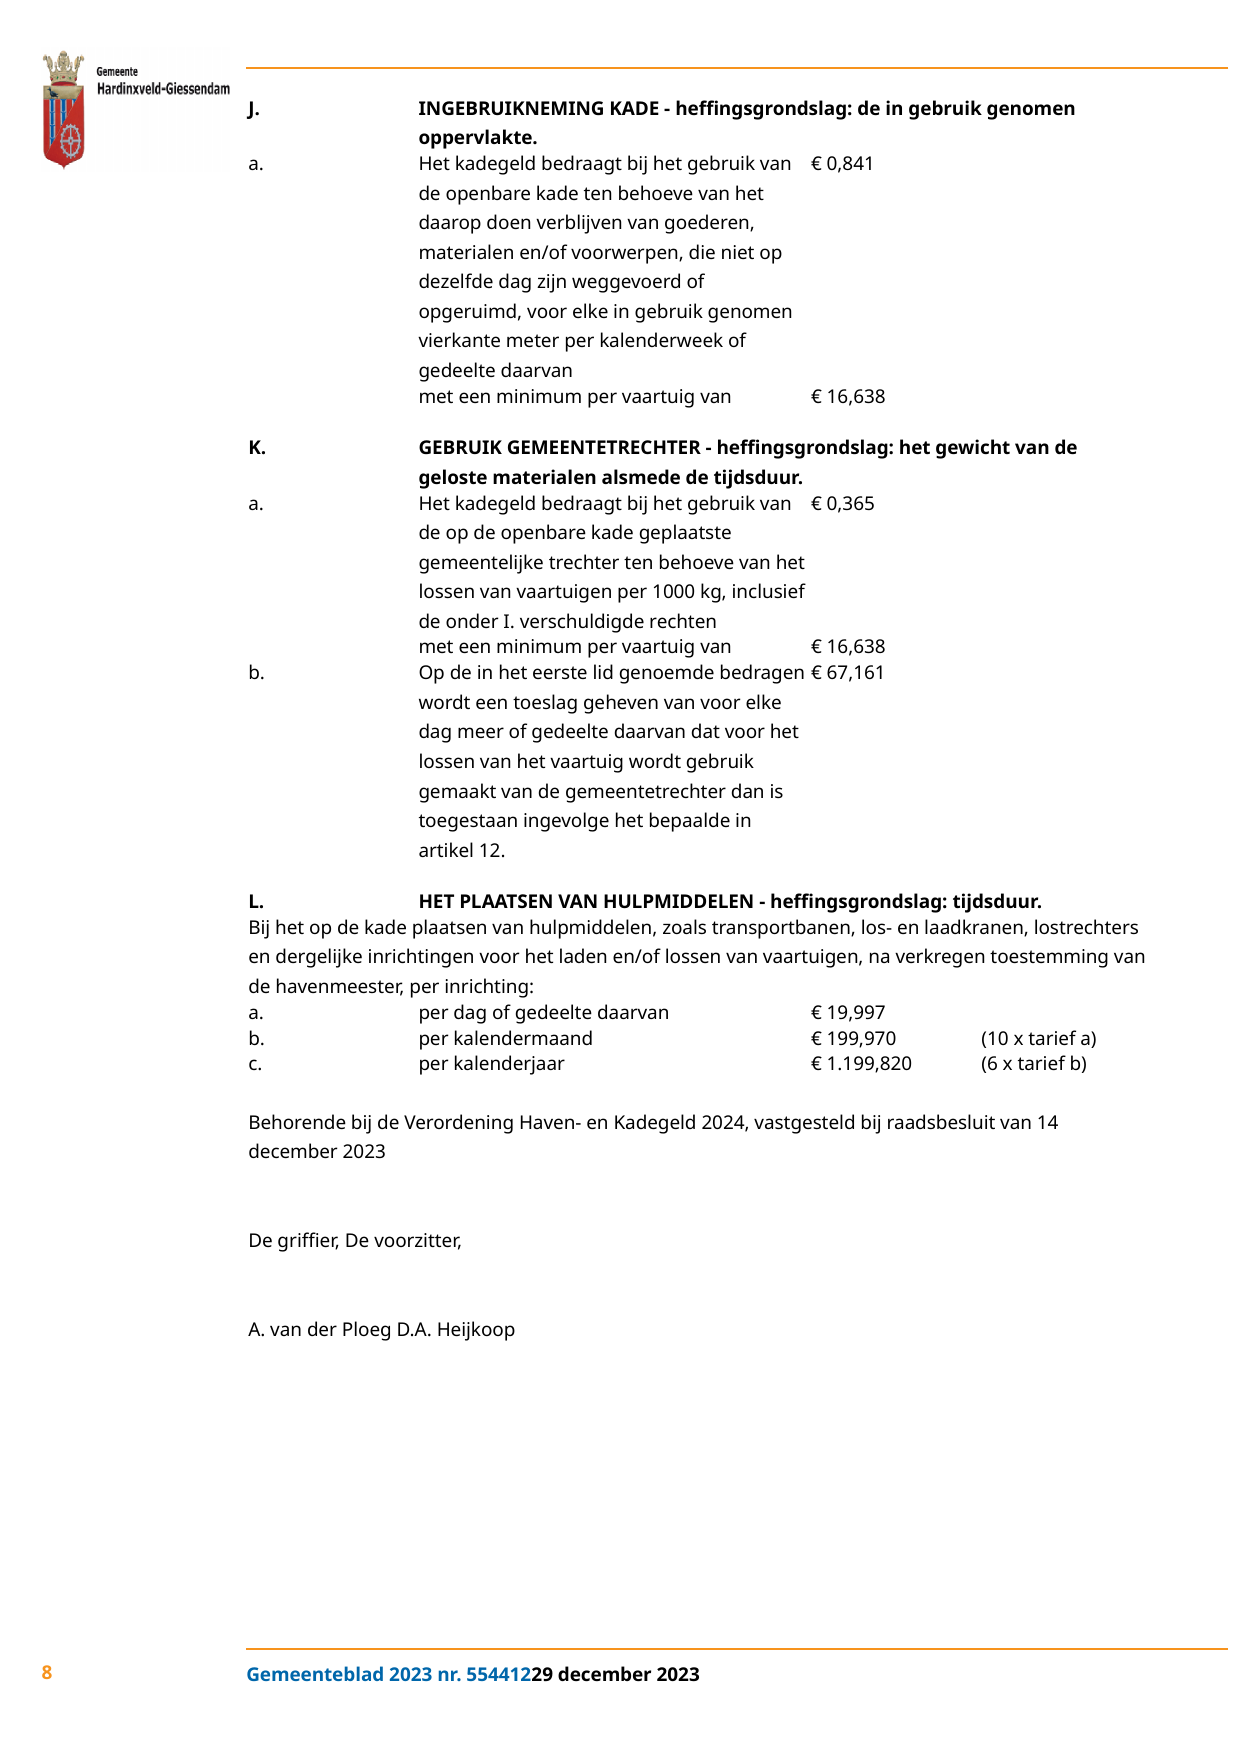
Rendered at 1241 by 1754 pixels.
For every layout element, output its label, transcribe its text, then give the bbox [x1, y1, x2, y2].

table_cell (10 x tarief a) [981, 1025, 1152, 1051]
table_cell Het kadegeld bedraagt bij het gebruik van de op de openbare kade geplaatste gemeentelijke trechter ten behoeve van het lossen van vaartuigen per 1000 kg, inclusief de onder I. verschuldigde rechten [418, 490, 811, 634]
table_cell GEBRUIK GEMEENTETRECHTER - heffingsgrondslag: het gewicht van de geloste materialen alsmede de tijdsduur. [418, 434, 1152, 490]
table_cell [981, 490, 1152, 634]
table_cell per kalenderjaar [418, 1051, 811, 1076]
table_cell met een minimum per vaartuig van [418, 634, 811, 659]
table_cell € 0,365 [811, 490, 981, 634]
table_cell [981, 634, 1152, 659]
table_cell € 19,997 [811, 999, 981, 1025]
table_cell € 0,841 [811, 150, 981, 383]
table_cell [981, 150, 1152, 383]
table_cell Bij het op de kade plaatsen van hulpmiddelen, zoals transportbanen, los- en laadkranen, lostrechters en dergelijke inrichtingen voor het laden en/of lossen van vaartuigen, na verkregen toestemming van de havenmeester, per inrichting: [248, 914, 1152, 999]
table_cell [981, 409, 1152, 434]
table_cell per dag of gedeelte daarvan [418, 999, 811, 1025]
table_cell (6 x tarief b) [981, 1051, 1152, 1076]
picture [41, 47, 231, 172]
table_cell HET PLAATSEN VAN HULPMIDDELEN - heffingsgrondslag: tijdsduur. [418, 889, 1152, 914]
table_cell a. [248, 490, 418, 634]
table_cell c. [248, 1051, 418, 1076]
table_cell € 16,638 [811, 383, 981, 409]
text A. van der Ploeg D.A. Heijkoop [248, 1316, 1152, 1342]
table_cell [248, 863, 418, 888]
text Behorende bij de Verordening Haven- en Kadegeld 2024, vastgesteld bij raadsbesluit van 14 december 2023 [248, 1109, 1152, 1164]
table_cell Op de in het eerste lid genoemde bedragen wordt een toeslag geheven van voor elke dag meer of gedeelte daarvan dat voor het lossen van het vaartuig wordt gebruik gemaakt van de gemeentetrechter dan is toegestaan ingevolge het bepaalde in artikel 12. [418, 660, 811, 863]
table_cell € 67,161 [811, 660, 981, 863]
table_cell [811, 409, 981, 434]
table_cell [418, 863, 811, 888]
table_cell INGEBRUIKNEMING KADE - heffingsgrondslag: de in gebruik genomen oppervlakte. [418, 95, 1152, 150]
table_cell L. [248, 889, 418, 914]
table_cell € 16,638 [811, 634, 981, 659]
table_cell [418, 409, 811, 434]
table_cell Het kadegeld bedraagt bij het gebruik van de openbare kade ten behoeve van het daarop doen verblijven van goederen, materialen en/of voorwerpen, die niet op dezelfde dag zijn weggevoerd of opgeruimd, voor elke in gebruik genomen vierkante meter per kalenderweek of gedeelte daarvan [418, 150, 811, 383]
table_cell € 1.199,820 [811, 1051, 981, 1076]
table_cell a. [248, 150, 418, 383]
table_cell b. [248, 660, 418, 863]
table_cell met een minimum per vaartuig van [418, 383, 811, 409]
table_cell a. [248, 999, 418, 1025]
table_cell € 199,970 [811, 1025, 981, 1051]
table_cell [811, 863, 981, 888]
table_cell [981, 660, 1152, 863]
table_cell [248, 634, 418, 659]
text De griffier, De voorzitter, [248, 1227, 1152, 1253]
table_cell [248, 383, 418, 409]
table_cell [981, 383, 1152, 409]
table_cell b. [248, 1025, 418, 1051]
table_cell K. [248, 434, 418, 490]
table_cell J. [248, 95, 418, 150]
table_cell [981, 999, 1152, 1025]
table_cell [981, 863, 1152, 888]
table_cell per kalendermaand [418, 1025, 811, 1051]
table_cell [248, 409, 418, 434]
